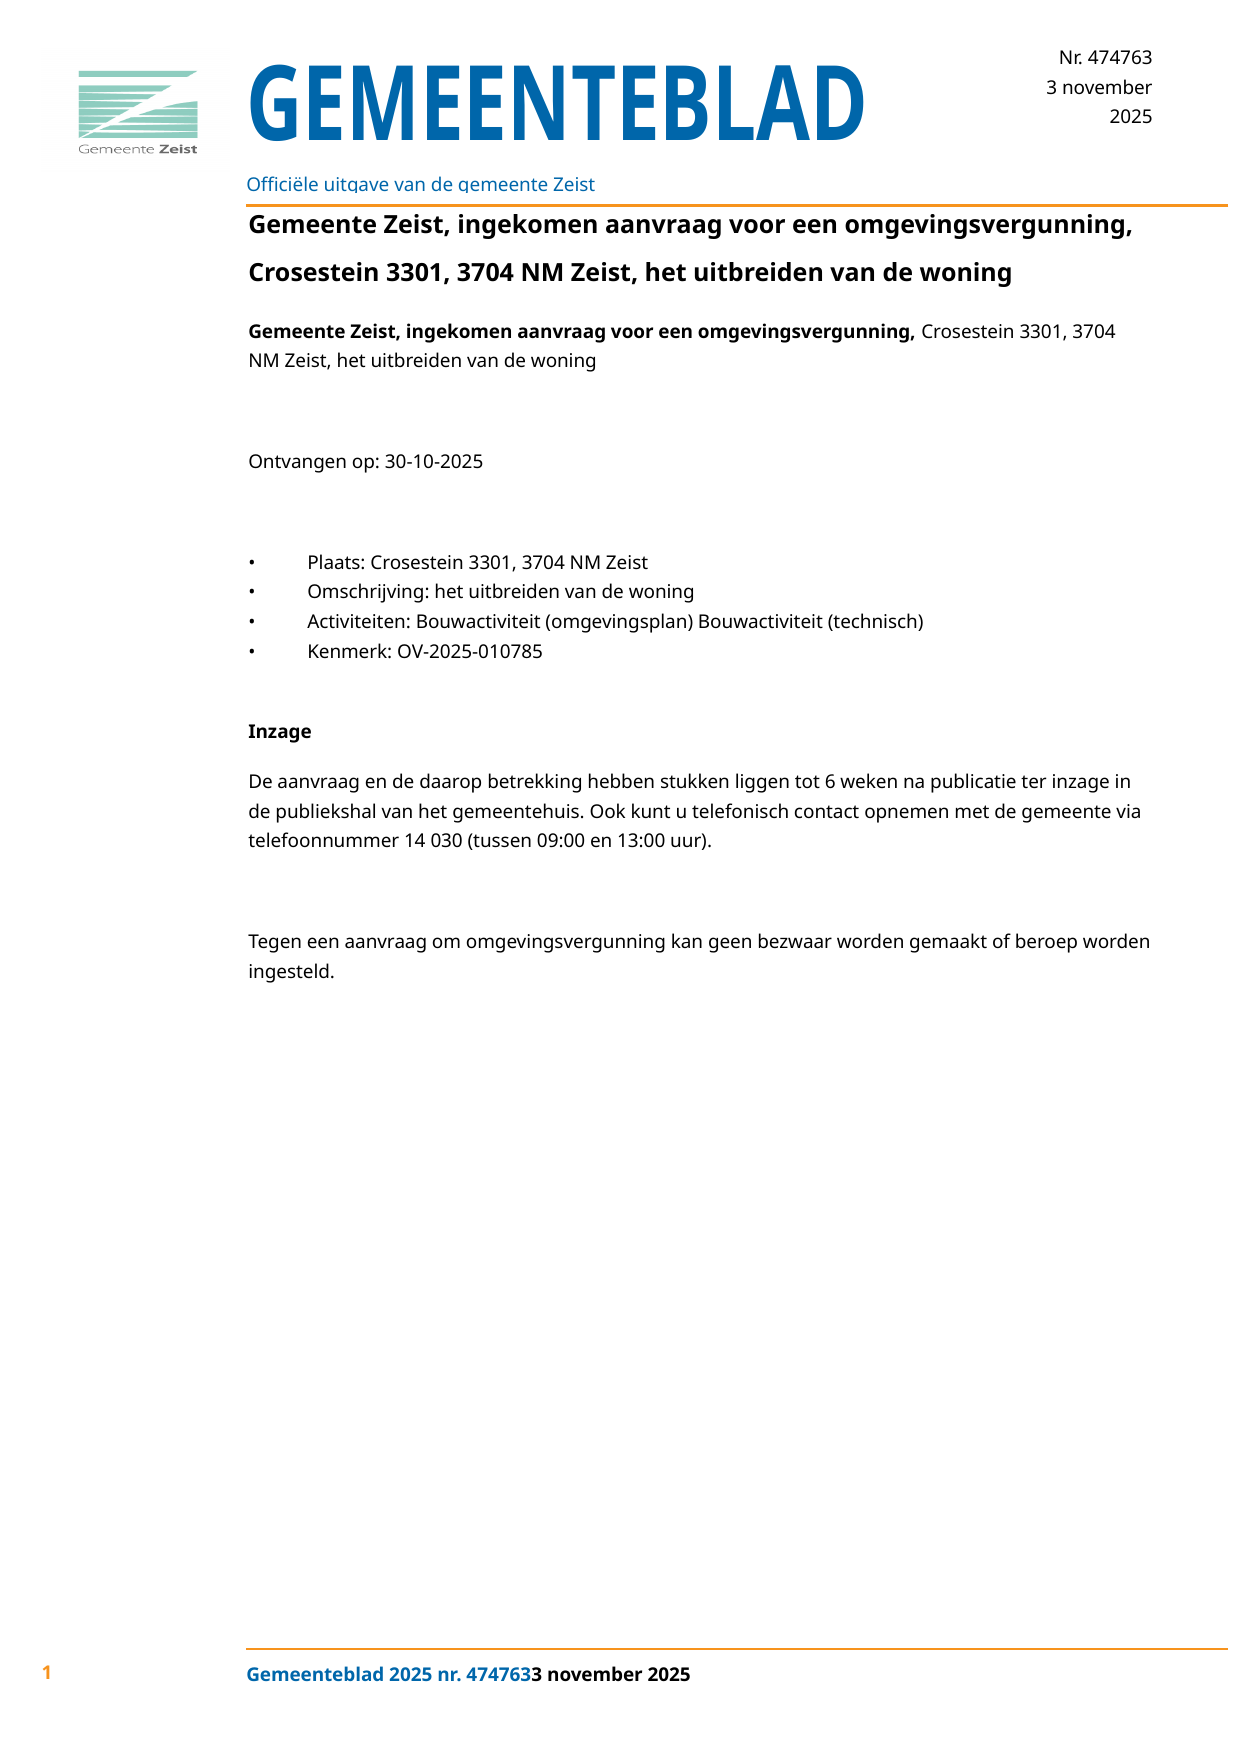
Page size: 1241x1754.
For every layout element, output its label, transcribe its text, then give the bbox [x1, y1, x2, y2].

text Ontvangen op: 30-10-2025 [248, 448, 1152, 474]
text Gemeente Zeist, ingekomen aanvraag voor een omgevingsvergunning, Crosestein 3301, 3704 NM Zeist, het uitbreiden van de woning [248, 207, 1152, 288]
list Omschrijving: het uitbreiden van de woning [248, 579, 1152, 604]
list Kenmerk: OV-2025-010785 [248, 638, 1152, 664]
list Activiteiten: Bouwactiviteit (omgevingsplan) Bouwactiviteit (technisch) [248, 608, 1152, 634]
text Inzage [248, 718, 1152, 744]
text Tegen een aanvraag om omgevingsvergunning kan geen bezwaar worden gemaakt of beroep worden ingesteld. [248, 928, 1152, 984]
text Gemeente Zeist, ingekomen aanvraag voor een omgevingsvergunning, Crosestein 3301, 3704 NM Zeist, het uitbreiden van de woning [248, 318, 1152, 373]
list Plaats: Crosestein 3301, 3704 NM Zeist [248, 549, 1152, 575]
text De aanvraag en de daarop betrekking hebben stukken liggen tot 6 weken na publicatie ter inzage in de publiekshal van het gemeentehuis. Ook kunt u telefonisch contact opnemen met de gemeente via telefoonnummer 14 030 (tussen 09:00 en 13:00 uur). [248, 768, 1152, 853]
picture [41, 47, 231, 172]
